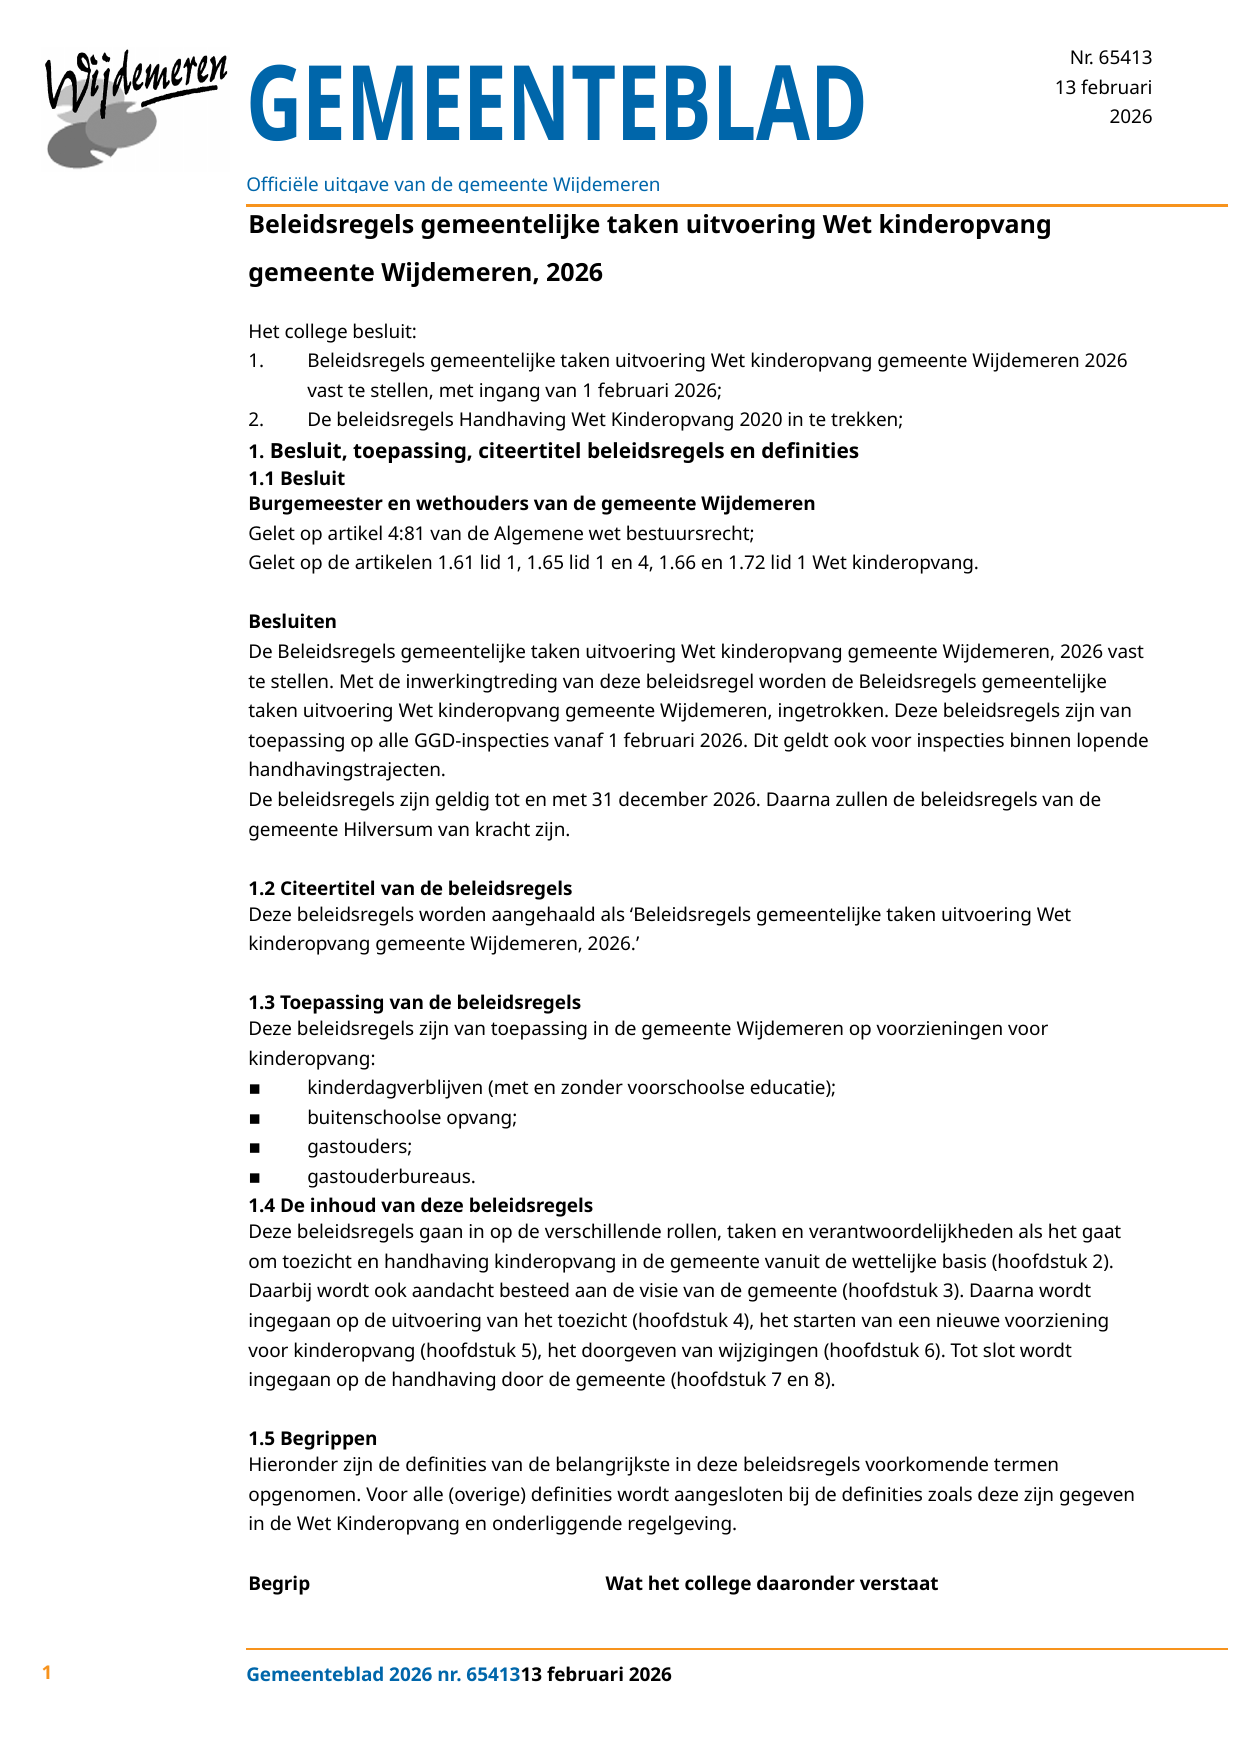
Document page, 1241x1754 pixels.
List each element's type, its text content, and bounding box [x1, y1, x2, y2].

picture [41, 47, 231, 172]
table_header Begrip [248, 1570, 605, 1595]
table_header Wat het college daaronder verstaat [605, 1570, 1152, 1595]
text Burgemeester en wethouders van de gemeente Wijdemeren [248, 490, 1152, 516]
text 1.5 Begrippen [248, 1426, 1152, 1451]
text 1.3 Toepassing van de beleidsregels [248, 989, 1152, 1015]
text Deze beleidsregels gaan in op de verschillende rollen, taken en verantwoordelijkheden als het gaat om toezicht en handhaving kinderopvang in de gemeente vanuit de wettelijke basis (hoofdstuk 2). Daarbij wordt ook aandacht besteed aan de visie van de gemeente (hoofdstuk 3). Daarna wordt ingegaan op de uitvoering van het toezicht (hoofdstuk 4), het starten van een nieuwe voorziening voor kinderopvang (hoofdstuk 5), het doorgeven van wijzigingen (hoofdstuk 6). Tot slot wordt ingegaan op de handhaving door de gemeente (hoofdstuk 7 en 8). [248, 1218, 1152, 1392]
text 1.4 De inhoud van deze beleidsregels [248, 1193, 1152, 1218]
text Gelet op de artikelen 1.61 lid 1, 1.65 lid 1 en 4, 1.66 en 1.72 lid 1 Wet kinderopvang. [248, 549, 1152, 575]
list kinderdagverblijven (met en zonder voorschoolse educatie); [248, 1074, 1152, 1100]
text Het college besluit: [248, 318, 1152, 344]
text 1.1 Besluit [248, 465, 1152, 490]
text De Beleidsregels gemeentelijke taken uitvoering Wet kinderopvang gemeente Wijdemeren, 2026 vast te stellen. Met de inwerkingtreding van deze beleidsregel worden de Beleidsregels gemeentelijke taken uitvoering Wet kinderopvang gemeente Wijdemeren, ingetrokken. Deze beleidsregels zijn van toepassing op alle GGD-inspecties vanaf 1 februari 2026. Dit geldt ook voor inspecties binnen lopende handhavingstrajecten. [248, 638, 1152, 782]
text Gelet op artikel 4:81 van de Algemene wet bestuursrecht; [248, 520, 1152, 546]
text 1.2 Citeertitel van de beleidsregels [248, 875, 1152, 901]
list De beleidsregels Handhaving Wet Kinderopvang 2020 in te trekken; [248, 407, 1152, 432]
list gastouderbureaus. [248, 1163, 1152, 1189]
text Deze beleidsregels zijn van toepassing in de gemeente Wijdemeren op voorzieningen voor kinderopvang: [248, 1015, 1152, 1071]
text Deze beleidsregels worden aangehaald als ‘Beleidsregels gemeentelijke taken uitvoering Wet kinderopvang gemeente Wijdemeren, 2026.’ [248, 901, 1152, 956]
text Besluiten [248, 609, 1152, 634]
list buitenschoolse opvang; [248, 1104, 1152, 1130]
text 1. Besluit, toepassing, citeertitel beleidsregels en definities [248, 436, 1152, 465]
text De beleidsregels zijn geldig tot en met 31 december 2026. Daarna zullen de beleidsregels van de gemeente Hilversum van kracht zijn. [248, 786, 1152, 842]
list Beleidsregels gemeentelijke taken uitvoering Wet kinderopvang gemeente Wijdemeren 2026 vast te stellen, met ingang van 1 februari 2026; [248, 347, 1152, 403]
text Hieronder zijn de definities van de belangrijkste in deze beleidsregels voorkomende termen opgenomen. Voor alle (overige) definities wordt aangesloten bij de definities zoals deze zijn gegeven in de Wet Kinderopvang en onderliggende regelgeving. [248, 1451, 1152, 1536]
list gastouders; [248, 1133, 1152, 1159]
text Beleidsregels gemeentelijke taken uitvoering Wet kinderopvang gemeente Wijdemeren, 2026 [248, 207, 1152, 288]
